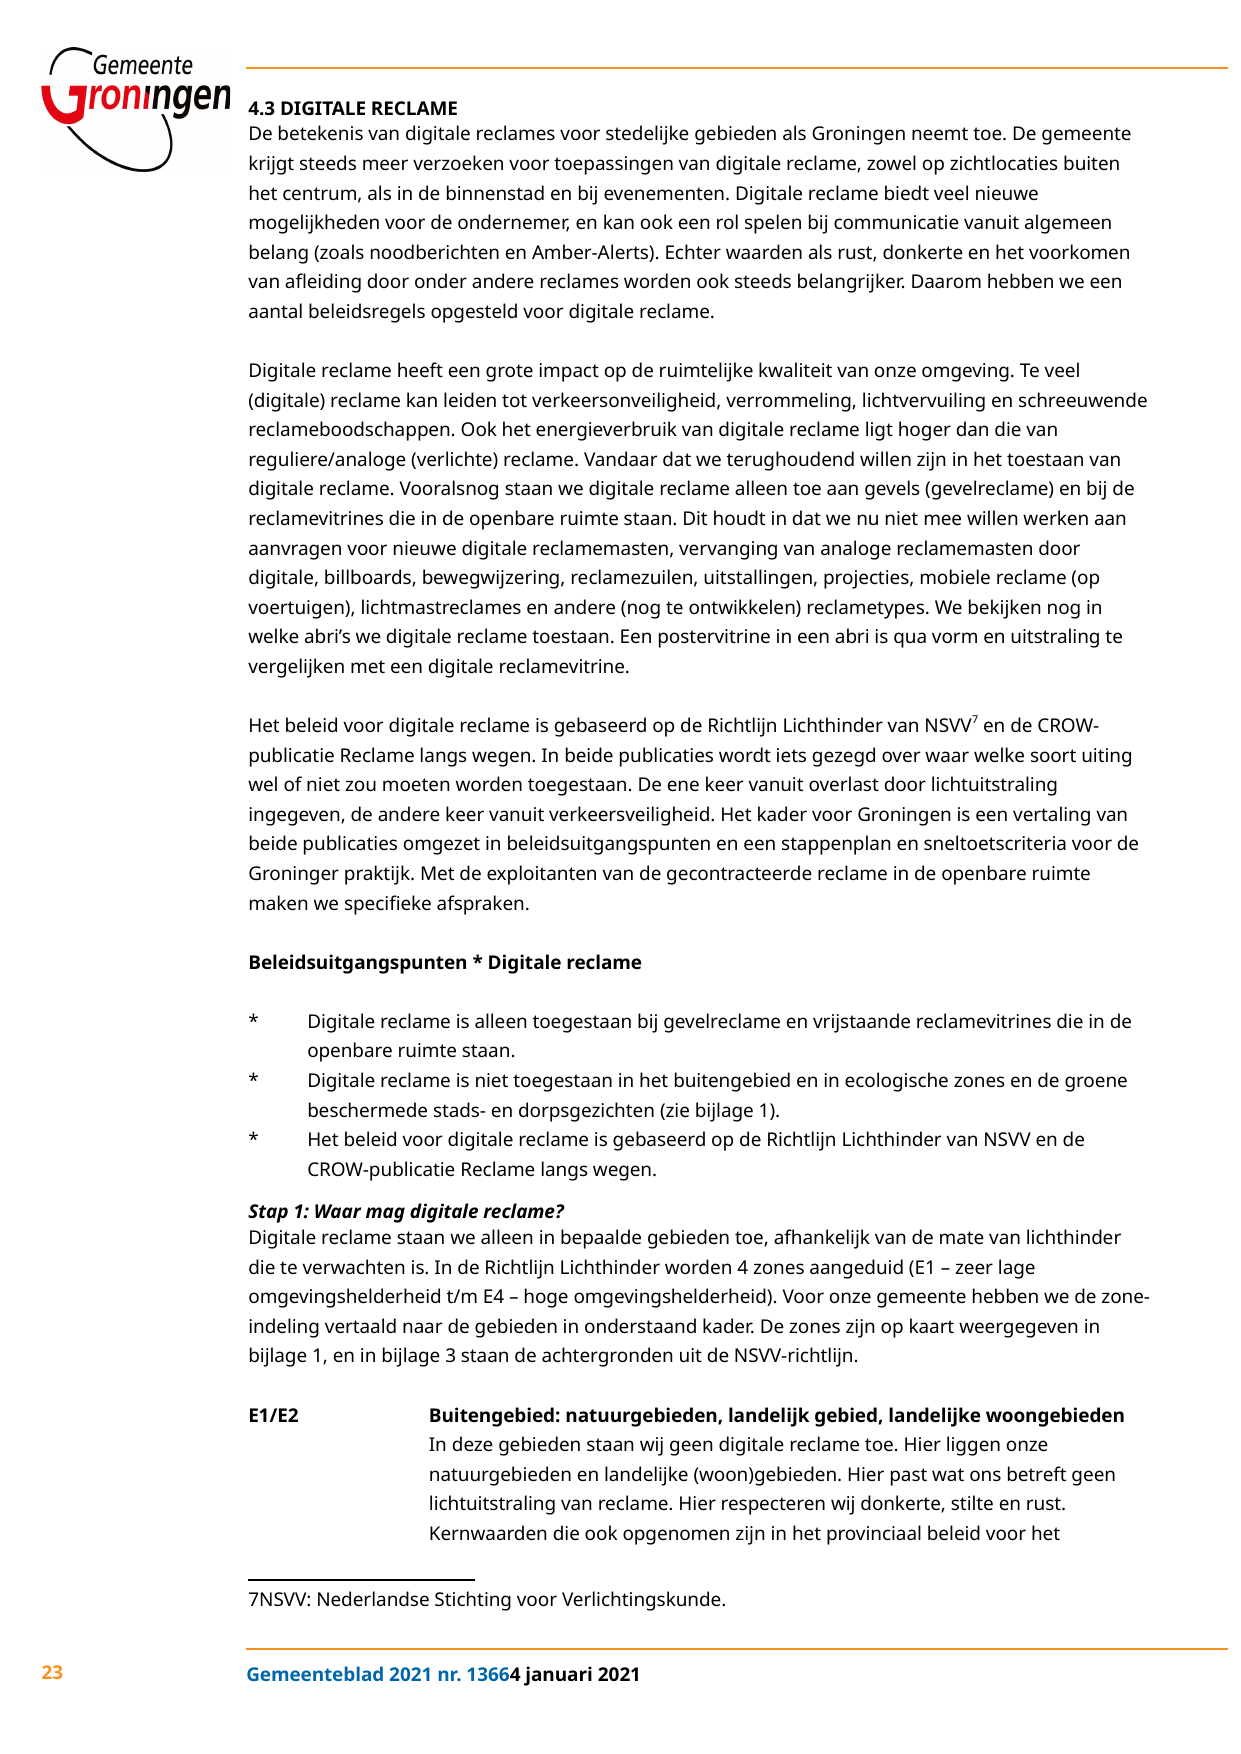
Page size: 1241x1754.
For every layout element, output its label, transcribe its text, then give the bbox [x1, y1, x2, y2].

text De betekenis van digitale reclames voor stedelijke gebieden als Groningen neemt toe. De gemeente krijgt steeds meer verzoeken voor toepassingen van digitale reclame, zowel op zichtlocaties buiten het centrum, als in de binnenstad en bij evenementen. Digitale reclame biedt veel nieuwe mogelijkheden voor de ondernemer, en kan ook een rol spelen bij communicatie vanuit algemeen belang (zoals noodberichten en Amber-Alerts). Echter waarden als rust, donkerte en het voorkomen van afleiding door onder andere reclames worden ook steeds belangrijker. Daarom hebben we een aantal beleidsregels opgesteld voor digitale reclame. [248, 121, 1152, 324]
text 4.3 DIGITALE RECLAME [248, 95, 1152, 121]
picture [41, 47, 231, 172]
table_header Buitengebied: natuurgebieden, landelijk gebied, landelijke woongebieden In deze gebieden staan wij geen digitale reclame toe. Hier liggen onze natuurgebieden en landelijke (woon)gebieden. Hier past wat ons betreft geen lichtuitstraling van reclame. Hier respecteren wij donkerte, stilte en rust. Kernwaarden die ook opgenomen zijn in het provinciaal beleid voor het [429, 1402, 1152, 1546]
text NSVV: Nederlandse Stichting voor Verlichtingskunde. [248, 1586, 1152, 1612]
text Het beleid voor digitale reclame is gebaseerd op de Richtlijn Lichthinder van NSVV en de CROW-publicatie Reclame langs wegen. In beide publicaties wordt iets gezegd over waar welke soort uiting wel of niet zou moeten worden toegestaan. De ene keer vanuit overlast door lichtuitstraling ingegeven, de andere keer vanuit verkeersveiligheid. Het kader voor Groningen is een vertaling van beide publicaties omgezet in beleidsuitgangspunten en een stappenplan en sneltoetscriteria voor de Groninger praktijk. Met de exploitanten van de gecontracteerde reclame in de openbare ruimte maken we specifieke afspraken. [248, 712, 1152, 915]
table_header Beleidsuitgangspunten * Digitale reclame Digitale reclame is alleen toegestaan bij gevelreclame en vrijstaande reclamevitrines die in de openbare ruimte staan. Digitale reclame is niet toegestaan in het buitengebied en in ecologische zones en de groene beschermede stads- en dorpsgezichten (zie bijlage 1). Het beleid voor digitale reclame is gebaseerd op de Richtlijn Lichthinder van NSVV en de CROW-publicatie Reclame langs wegen. [248, 949, 1152, 1182]
text Stap 1: Waar mag digitale reclame? [248, 1198, 1152, 1224]
text Digitale reclame staan we alleen in bepaalde gebieden toe, afhankelijk van de mate van lichthinder die te verwachten is. In de Richtlijn Lichthinder worden 4 zones aangeduid (E1 – zeer lage omgevingshelderheid t/m E4 – hoge omgevingshelderheid). Voor onze gemeente hebben we de zone-indeling vertaald naar de gebieden in onderstaand kader. De zones zijn op kaart weergegeven in bijlage 1, en in bijlage 3 staan de achtergronden uit de NSVV-richtlijn. [248, 1224, 1152, 1368]
text Digitale reclame heeft een grote impact op de ruimtelijke kwaliteit van onze omgeving. Te veel (digitale) reclame kan leiden tot verkeersonveiligheid, verrommeling, lichtvervuiling en schreeuwende reclameboodschappen. Ook het energieverbruik van digitale reclame ligt hoger dan die van reguliere/analoge (verlichte) reclame. Vandaar dat we terughoudend willen zijn in het toestaan van digitale reclame. Vooralsnog staan we digitale reclame alleen toe aan gevels (gevelreclame) en bij de reclamevitrines die in de openbare ruimte staan. Dit houdt in dat we nu niet mee willen werken aan aanvragen voor nieuwe digitale reclamemasten, vervanging van analoge reclamemasten door digitale, billboards, bewegwijzering, reclamezuilen, uitstallingen, projecties, mobiele reclame (op voertuigen), lichtmastreclames en andere (nog te ontwikkelen) reclametypes. We bekijken nog in welke abri’s we digitale reclame toestaan. Een postervitrine in een abri is qua vorm en uitstraling te vergelijken met een digitale reclamevitrine. [248, 357, 1152, 679]
table_header E1/E2 [248, 1402, 429, 1546]
